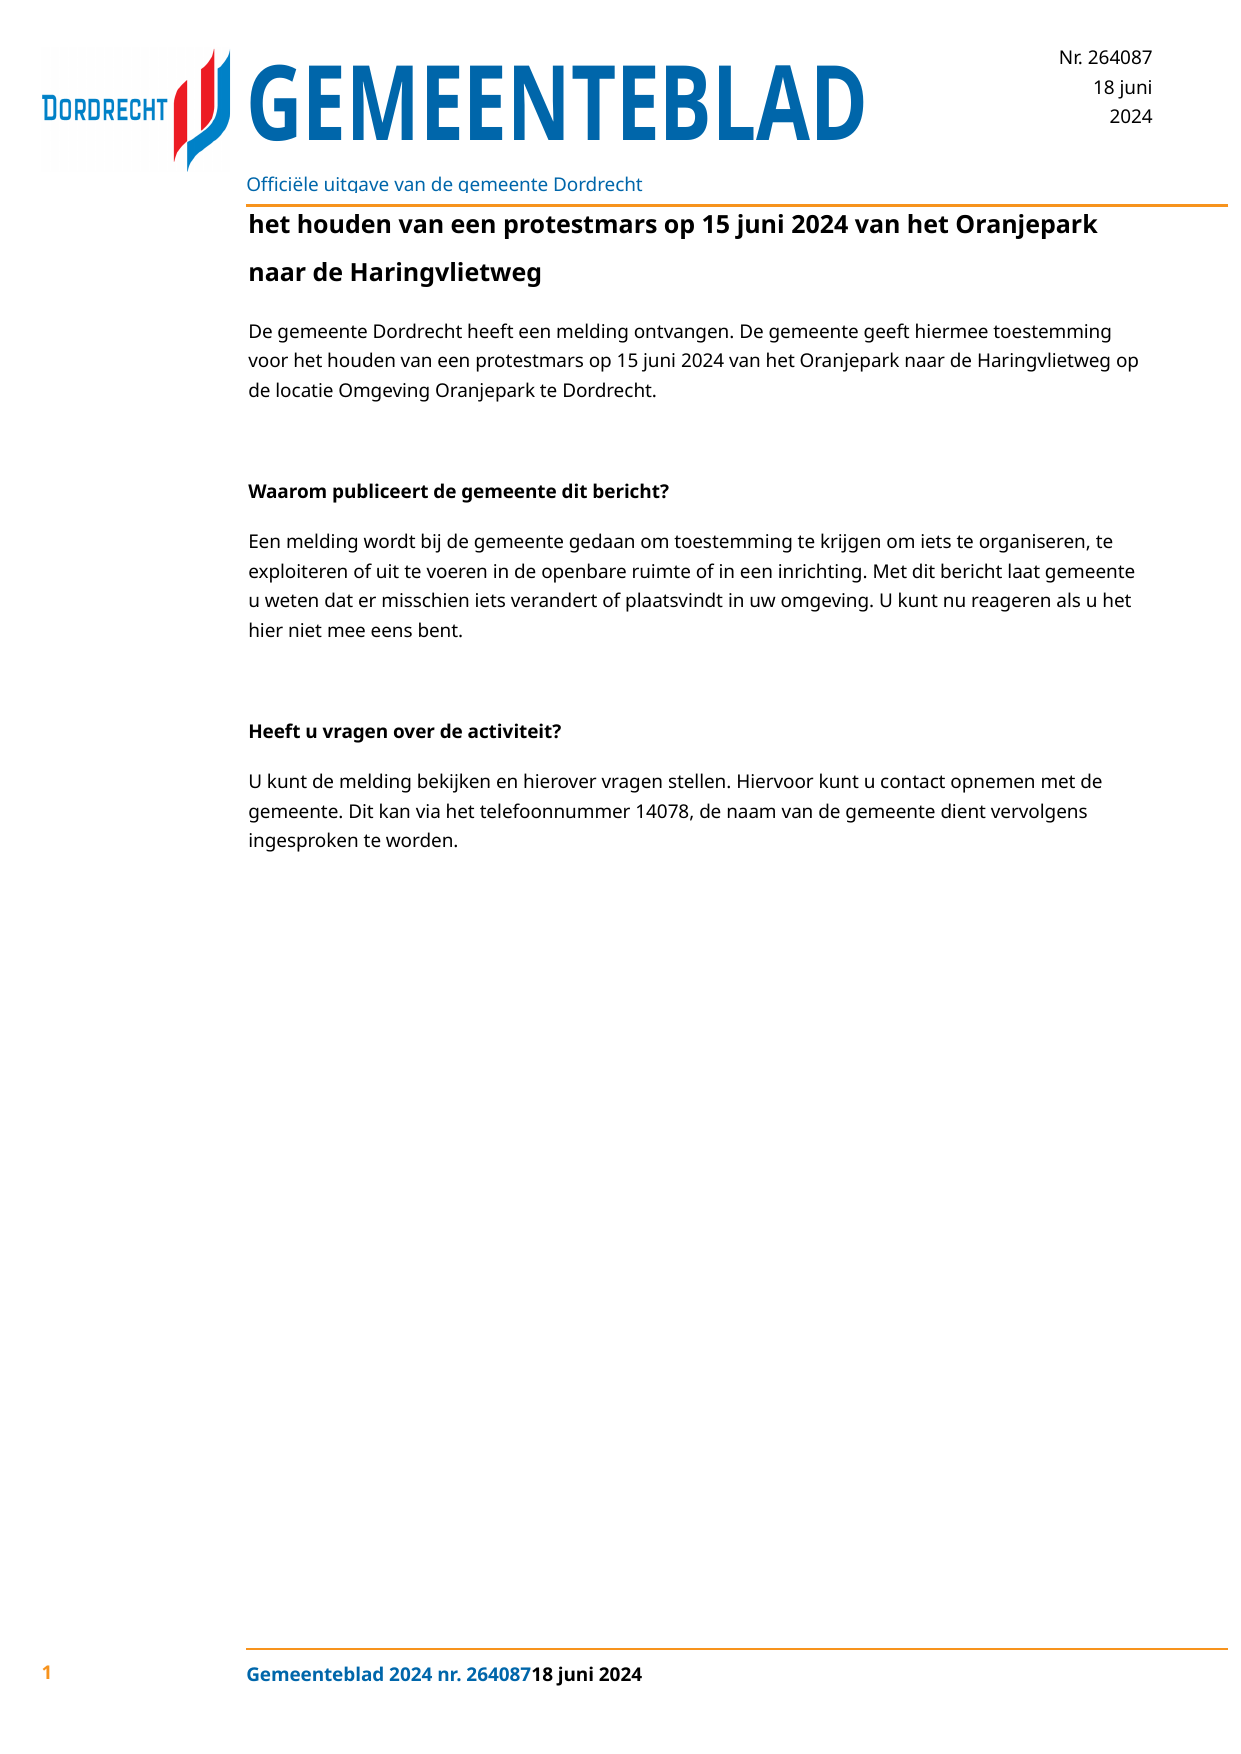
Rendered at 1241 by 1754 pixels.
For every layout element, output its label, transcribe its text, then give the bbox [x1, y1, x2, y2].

text U kunt de melding bekijken en hierover vragen stellen. Hiervoor kunt u contact opnemen met de gemeente. Dit kan via het telefoonnummer 14078, de naam van de gemeente dient vervolgens ingesproken te worden. [248, 768, 1152, 853]
text Een melding wordt bij de gemeente gedaan om toestemming te krijgen om iets te organiseren, te exploiteren of uit te voeren in de openbare ruimte of in een inrichting. Met dit bericht laat gemeente u weten dat er misschien iets verandert of plaatsvindt in uw omgeving. U kunt nu reageren als u het hier niet mee eens bent. [248, 528, 1152, 643]
text het houden van een protestmars op 15 juni 2024 van het Oranjepark naar de Haringvlietweg [248, 207, 1152, 288]
picture [41, 47, 231, 172]
text De gemeente Dordrecht heeft een melding ontvangen. De gemeente geeft hiermee toestemming voor het houden van een protestmars op 15 juni 2024 van het Oranjepark naar de Haringvlietweg op de locatie Omgeving Oranjepark te Dordrecht. [248, 318, 1152, 403]
text Waarom publiceert de gemeente dit bericht? [248, 478, 1152, 504]
text Heeft u vragen over de activiteit? [248, 718, 1152, 744]
